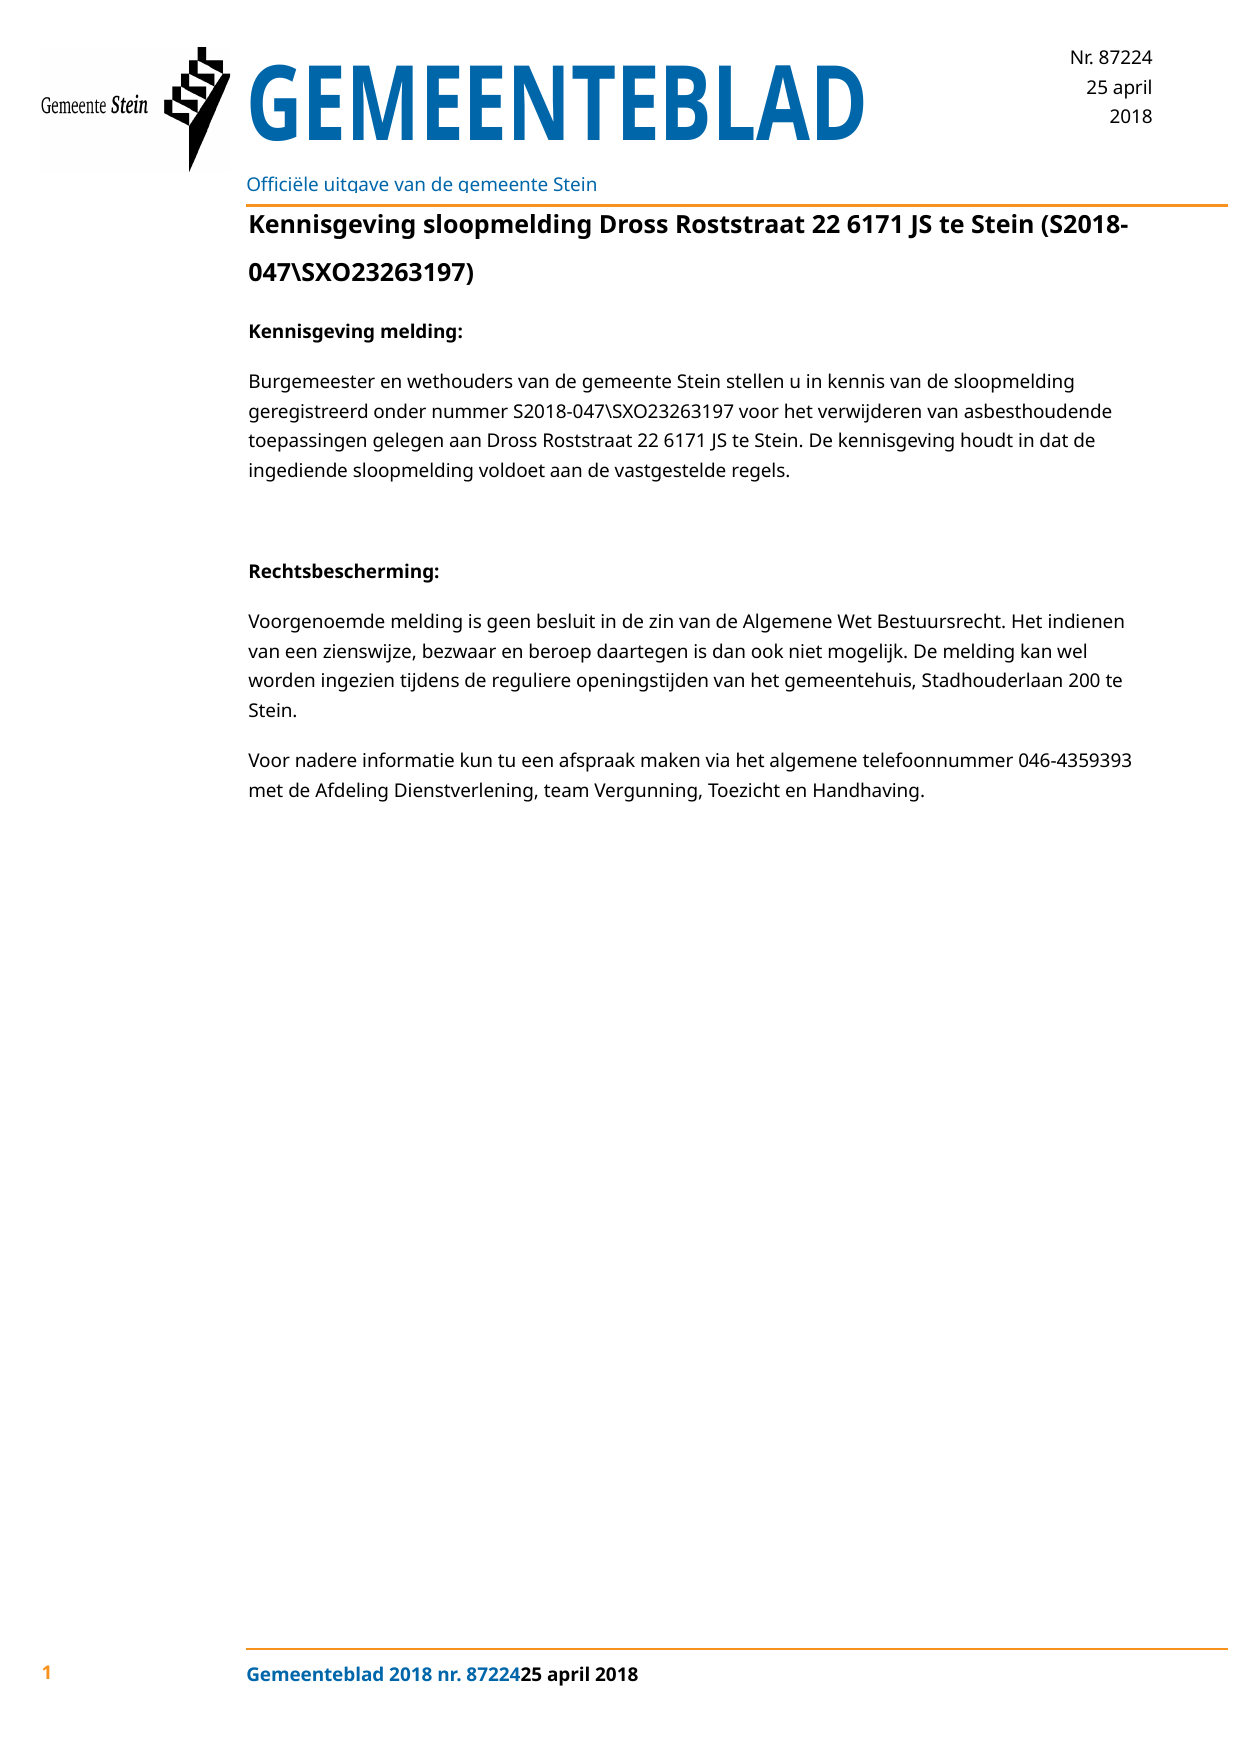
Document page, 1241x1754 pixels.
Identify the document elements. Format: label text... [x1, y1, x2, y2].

text Kennisgeving sloopmelding Dross Roststraat 22 6171 JS te Stein (S2018-047\SXO23263197) [248, 207, 1152, 288]
text Voor nadere informatie kun tu een afspraak maken via het algemene telefoonnummer 046-4359393 met de Afdeling Dienstverlening, team Vergunning, Toezicht en Handhaving. [248, 747, 1152, 803]
text Kennisgeving melding: [248, 318, 1152, 344]
text Burgemeester en wethouders van de gemeente Stein stellen u in kennis van de sloopmelding geregistreerd onder nummer S2018-047\SXO23263197 voor het verwijderen van asbesthoudende toepassingen gelegen aan Dross Roststraat 22 6171 JS te Stein. De kennisgeving houdt in dat de ingediende sloopmelding voldoet aan de vastgestelde regels. [248, 368, 1152, 483]
picture [41, 47, 231, 172]
text Rechtsbescherming: [248, 558, 1152, 584]
text Voorgenoemde melding is geen besluit in de zin van de Algemene Wet Bestuursrecht. Het indienen van een zienswijze, bezwaar en beroep daartegen is dan ook niet mogelijk. De melding kan wel worden ingezien tijdens de reguliere openingstijden van het gemeentehuis, Stadhouderlaan 200 te Stein. [248, 608, 1152, 723]
